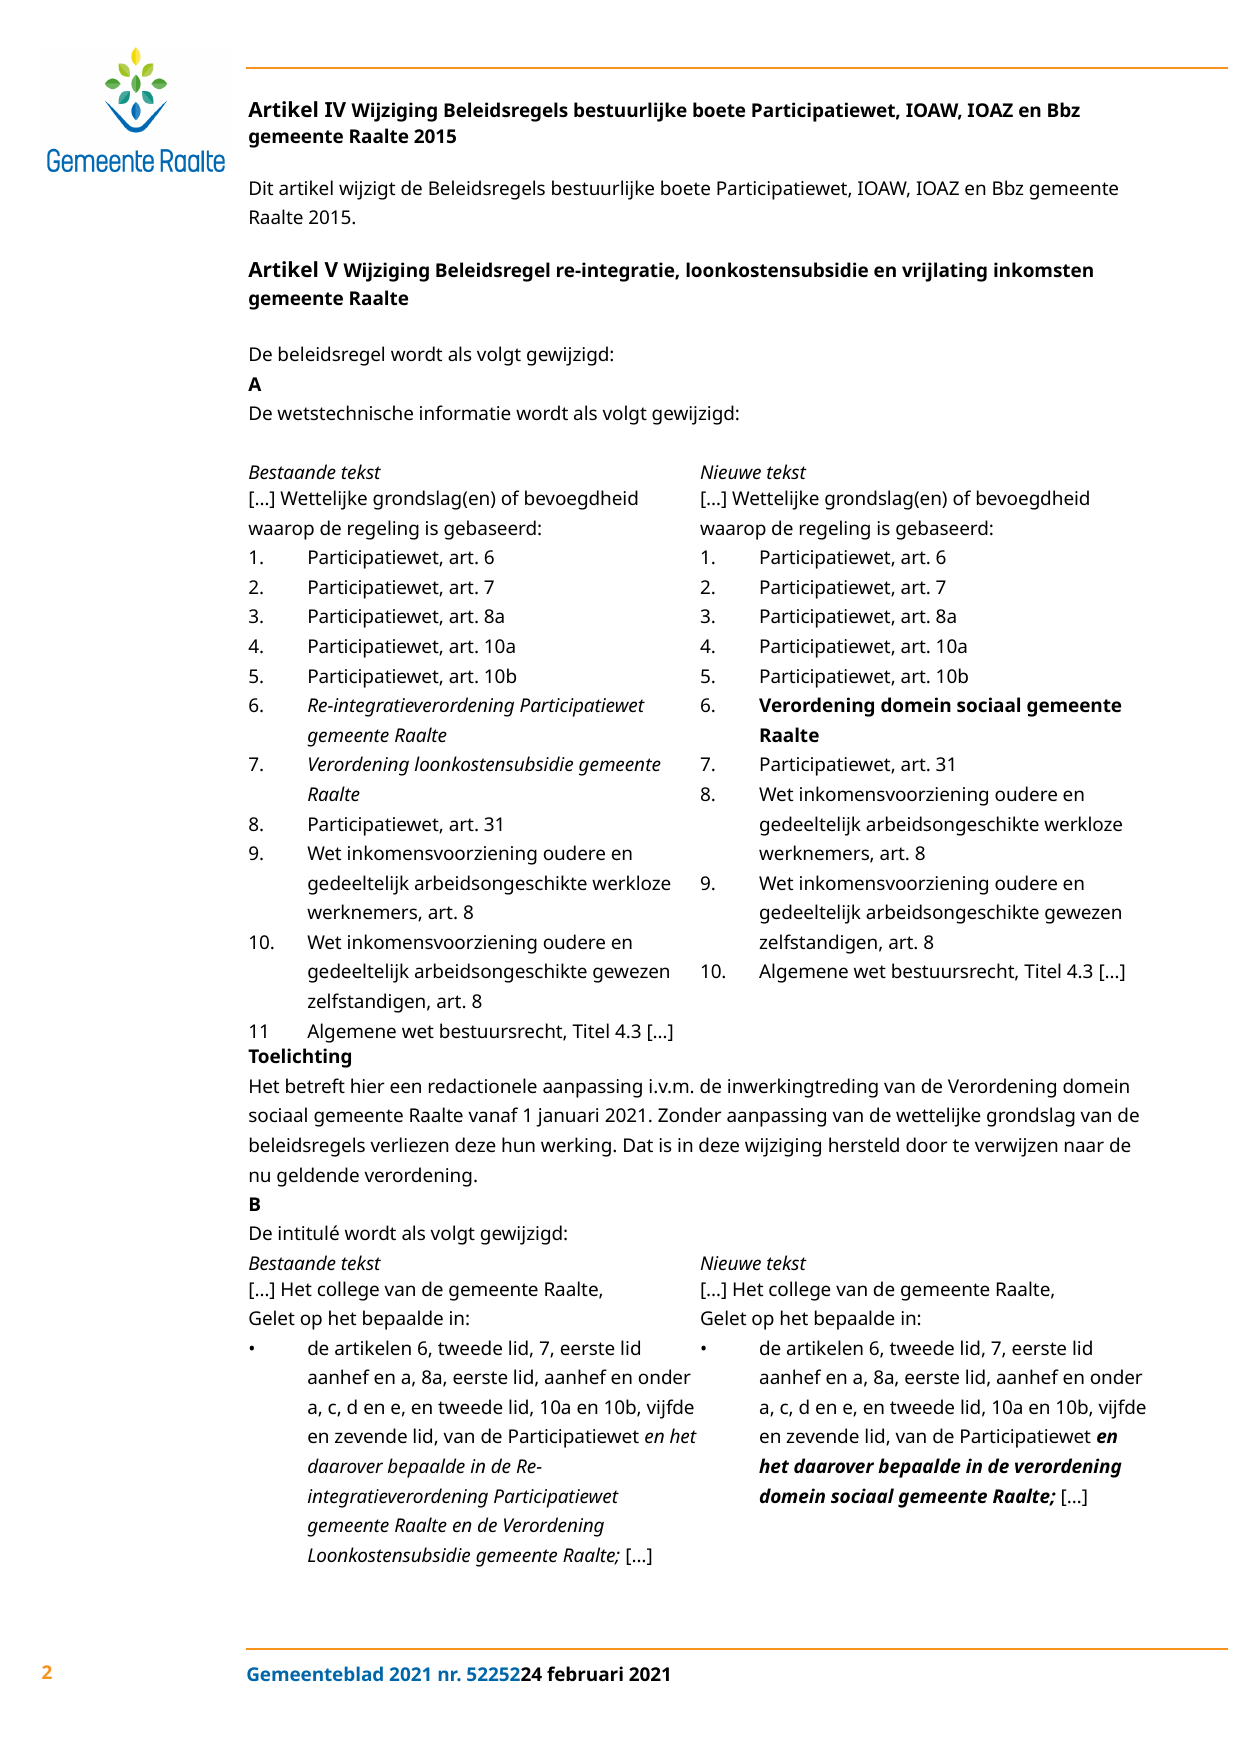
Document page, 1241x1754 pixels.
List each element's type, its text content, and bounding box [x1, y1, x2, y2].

table_cell […] Het college van de gemeente Raalte, Gelet op het bepaalde in: de artikelen 6, tweede lid, 7, eerste lid aanhef en a, 8a, eerste lid, aanhef en onder a, c, d en e, en tweede lid, 10a en 10b, vijfde en zevende lid, van de Participatiewet en het daarover bepaalde in de verordening domein sociaal gemeente Raalte; […] [700, 1276, 1152, 1568]
text Dit artikel wijzigt de Beleidsregels bestuurlijke boete Participatiewet, IOAW, IOAZ en Bbz gemeente Raalte 2015. [248, 175, 1152, 230]
text De wetstechnische informatie wordt als volgt gewijzigd: [248, 400, 1152, 426]
table_header Bestaande tekst [248, 460, 700, 485]
table_cell […] Wettelijke grondslag(en) of bevoegdheid waarop de regeling is gebaseerd: Participatiewet, art. 6 Participatiewet, art. 7 Participatiewet, art. 8a Participatiewet, art. 10a Participatiewet, art. 10b Re-integratieverordening Participatiewet gemeente Raalte Verordening loonkostensubsidie gemeente Raalte Participatiewet, art. 31 Wet inkomensvoorziening oudere en gedeeltelijk arbeidsongeschikte werkloze werknemers, art. 8 Wet inkomensvoorziening oudere en gedeeltelijk arbeidsongeschikte gewezen zelfstandigen, art. 8 Algemene wet bestuursrecht, Titel 4.3 […] [248, 485, 700, 1043]
text Artikel V Wijziging Beleidsregel re-integratie, loonkostensubsidie en vrijlating inkomsten gemeente Raalte [248, 255, 1152, 312]
table_cell […] Het college van de gemeente Raalte, Gelet op het bepaalde in: de artikelen 6, tweede lid, 7, eerste lid aanhef en a, 8a, eerste lid, aanhef en onder a, c, d en e, en tweede lid, 10a en 10b, vijfde en zevende lid, van de Participatiewet en het daarover bepaalde in de Re-integratieverordening Participatiewet gemeente Raalte en de Verordening Loonkostensubsidie gemeente Raalte; […] [248, 1276, 700, 1568]
table_header Bestaande tekst [248, 1250, 700, 1276]
table_header Nieuwe tekst [700, 1250, 1152, 1276]
text Artikel IV Wijziging Beleidsregels bestuurlijke boete Participatiewet, IOAW, IOAZ en Bbz gemeente Raalte 2015 [248, 95, 1152, 149]
picture [41, 47, 231, 172]
table_cell Toelichting Het betreft hier een redactionele aanpassing i.v.m. de inwerkingtreding van de Verordening domein sociaal gemeente Raalte vanaf 1 januari 2021. Zonder aanpassing van de wettelijke grondslag van de beleidsregels verliezen deze hun werking. Dat is in deze wijziging hersteld door te verwijzen naar de nu geldende verordening. [248, 1044, 1152, 1188]
table_cell […] Wettelijke grondslag(en) of bevoegdheid waarop de regeling is gebaseerd: Participatiewet, art. 6 Participatiewet, art. 7 Participatiewet, art. 8a Participatiewet, art. 10a Participatiewet, art. 10b Verordening domein sociaal gemeente Raalte Participatiewet, art. 31 Wet inkomensvoorziening oudere en gedeeltelijk arbeidsongeschikte werkloze werknemers, art. 8 Wet inkomensvoorziening oudere en gedeeltelijk arbeidsongeschikte gewezen zelfstandigen, art. 8 Algemene wet bestuursrecht, Titel 4.3 […] [700, 485, 1152, 1043]
text De beleidsregel wordt als volgt gewijzigd: [248, 341, 1152, 367]
text B [248, 1191, 1152, 1217]
table_header Nieuwe tekst [700, 460, 1152, 485]
text De intitulé wordt als volgt gewijzigd: [248, 1220, 1152, 1246]
text A [248, 371, 1152, 396]
